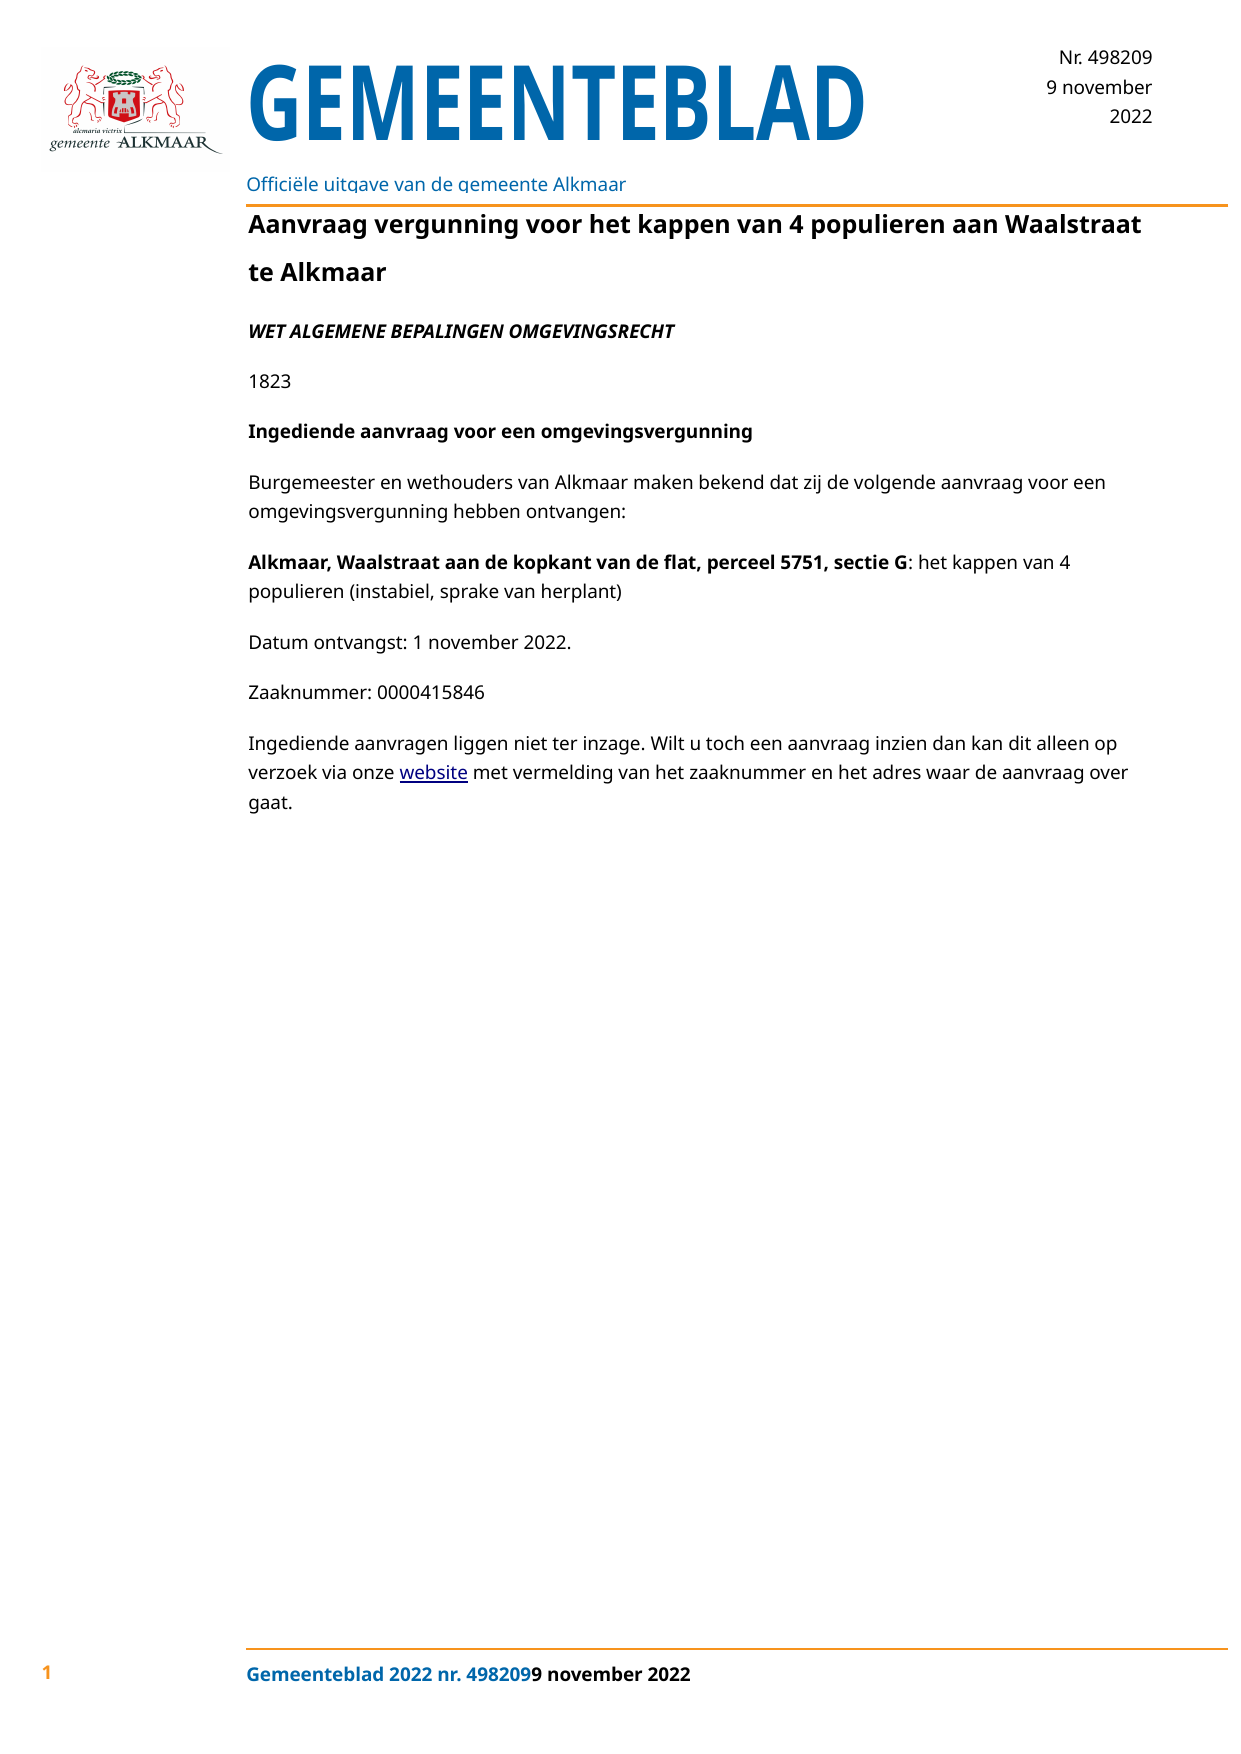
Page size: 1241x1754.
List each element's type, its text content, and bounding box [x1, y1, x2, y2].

text Zaaknummer: 0000415846 [248, 679, 1152, 705]
picture [41, 47, 231, 172]
text Ingediende aanvragen liggen niet ter inzage. Wilt u toch een aanvraag inzien dan kan dit alleen op verzoek via onze website met vermelding van het zaaknummer en het adres waar de aanvraag over gaat. [248, 730, 1152, 815]
text Ingediende aanvraag voor een omgevingsvergunning [248, 419, 1152, 444]
text Datum ontvangst: 1 november 2022. [248, 629, 1152, 655]
text Burgemeester en wethouders van Alkmaar maken bekend dat zij de volgende aanvraag voor een omgevingsvergunning hebben ontvangen: [248, 469, 1152, 524]
text Alkmaar, Waalstraat aan de kopkant van de flat, perceel 5751, sectie G: het kappen van 4 populieren (instabiel, sprake van herplant) [248, 549, 1152, 604]
text WET ALGEMENE BEPALINGEN OMGEVINGSRECHT [248, 318, 1152, 344]
text 1823 [248, 368, 1152, 394]
text Aanvraag vergunning voor het kappen van 4 populieren aan Waalstraat te Alkmaar [248, 207, 1152, 288]
